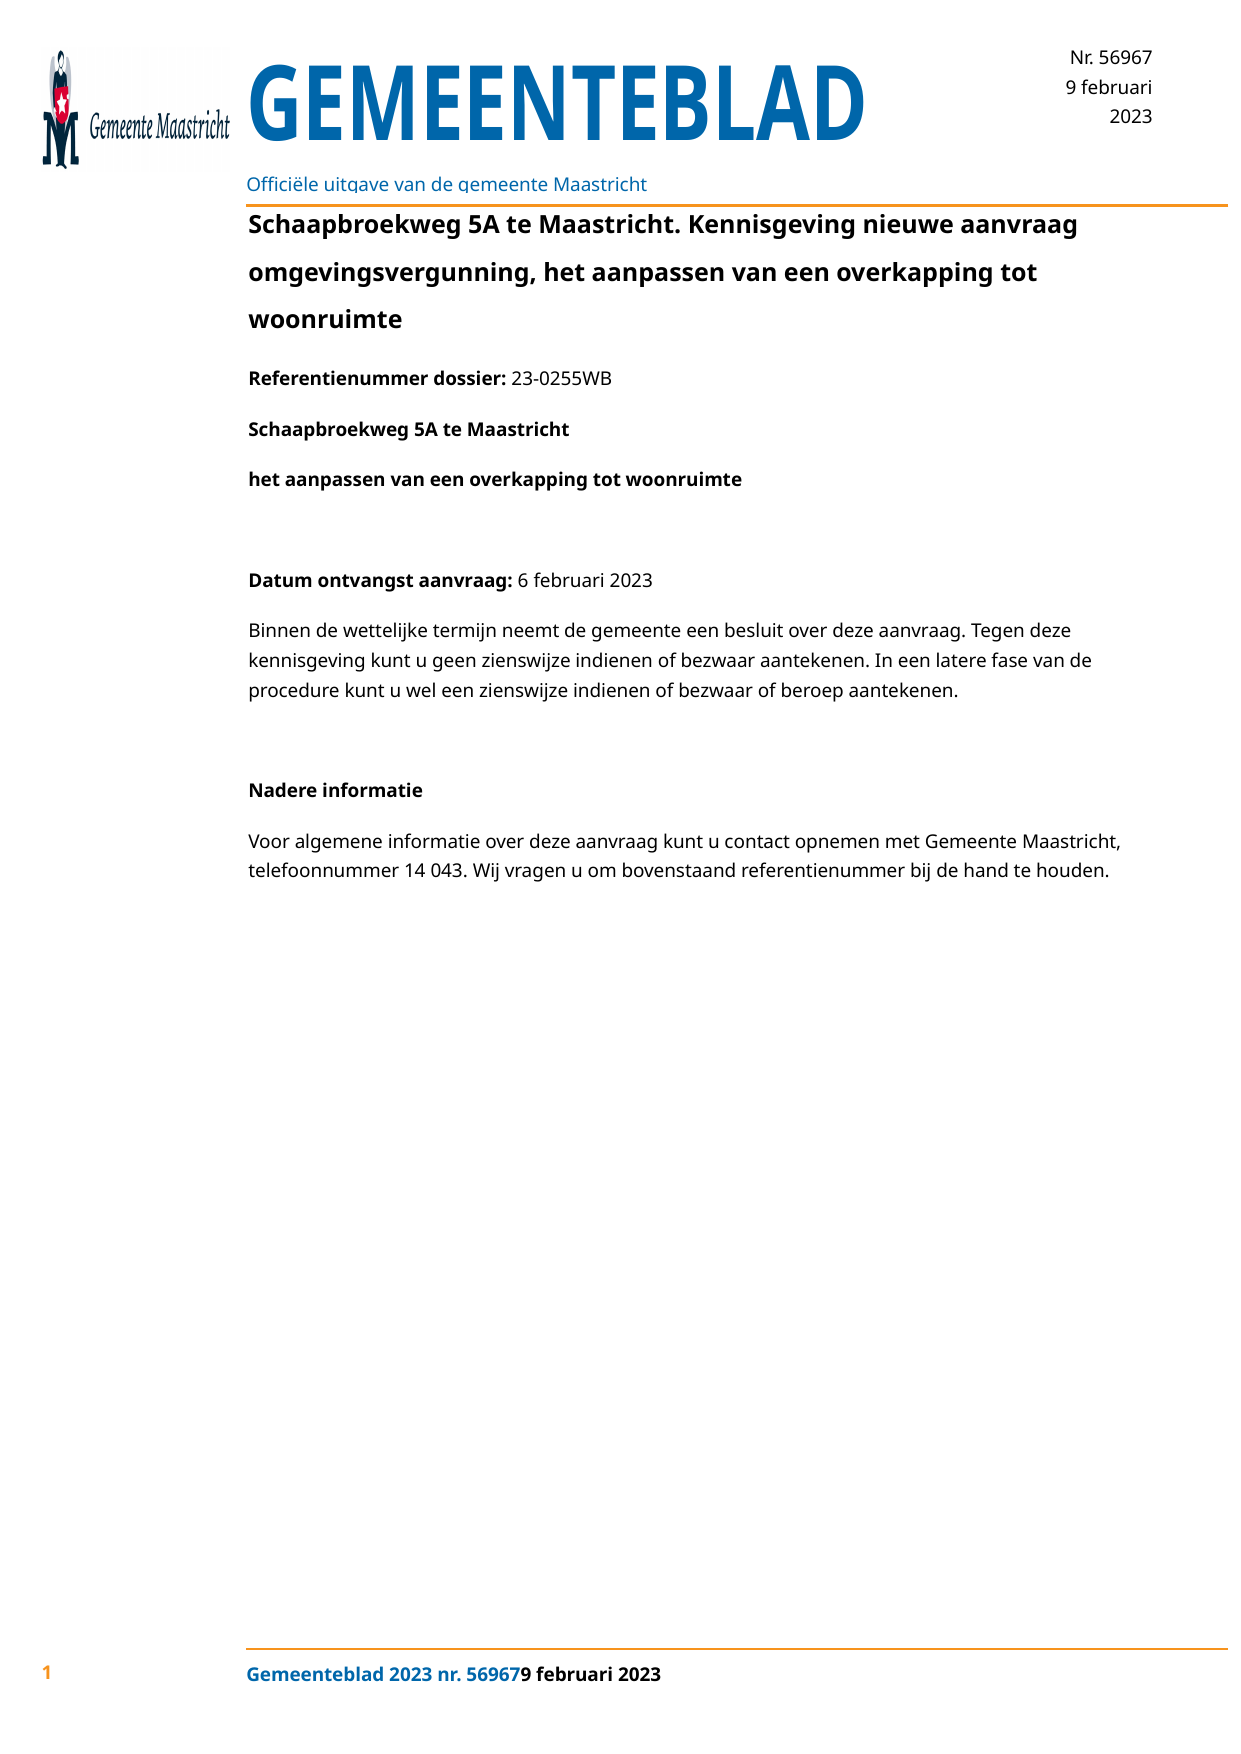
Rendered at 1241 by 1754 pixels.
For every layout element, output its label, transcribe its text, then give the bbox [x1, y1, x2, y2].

text Referentienummer dossier: 23-0255WB [248, 366, 1152, 391]
text Nadere informatie [248, 778, 1152, 803]
text Schaapbroekweg 5A te Maastricht [248, 416, 1152, 442]
text Voor algemene informatie over deze aanvraag kunt u contact opnemen met Gemeente Maastricht, telefoonnummer 14 043. Wij vragen u om bovenstaand referentienummer bij de hand te houden. [248, 828, 1152, 883]
text Datum ontvangst aanvraag: 6 februari 2023 [248, 567, 1152, 593]
picture [41, 47, 231, 172]
text Binnen de wettelijke termijn neemt de gemeente een besluit over deze aanvraag. Tegen deze kennisgeving kunt u geen zienswijze indienen of bezwaar aantekenen. In een latere fase van de procedure kunt u wel een zienswijze indienen of bezwaar of beroep aantekenen. [248, 618, 1152, 702]
text Schaapbroekweg 5A te Maastricht. Kennisgeving nieuwe aanvraag omgevingsvergunning, het aanpassen van een overkapping tot woonruimte [248, 207, 1152, 336]
text het aanpassen van een overkapping tot woonruimte [248, 466, 1152, 492]
